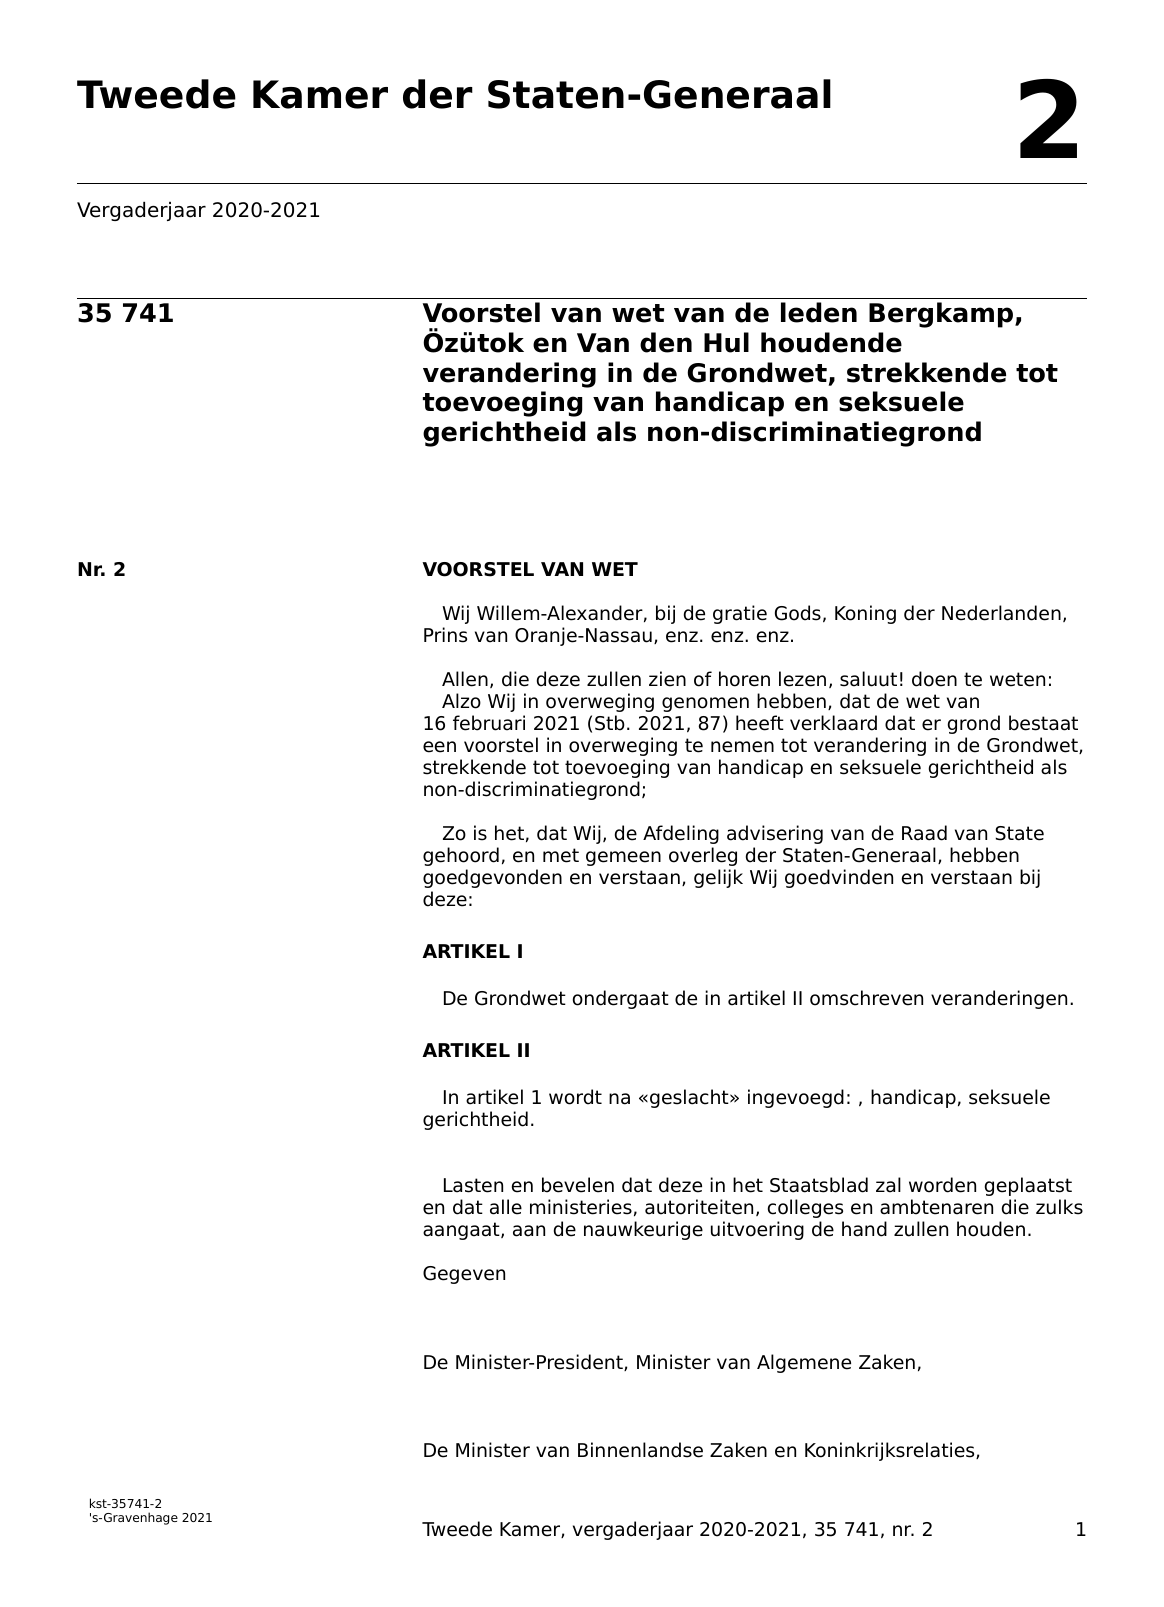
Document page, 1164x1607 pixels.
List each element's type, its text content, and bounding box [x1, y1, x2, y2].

text Lasten en bevelen dat deze in het Staatsblad zal worden geplaatst en dat alle ministeries, autoriteiten, colleges en ambtenaren die zulks aangaat, aan de nauwkeurige uitvoering de hand zullen houden. [422, 1175, 1087, 1241]
text Allen, die deze zullen zien of horen lezen, saluut! doen te weten: [422, 669, 1087, 691]
text kst-35741-2 [88, 1497, 323, 1511]
text 's-Gravenhage 2021 [88, 1511, 323, 1525]
text In artikel 1 wordt na «geslacht» ingevoegd: , handicap, seksuele gerichtheid. [422, 1087, 1087, 1131]
table_header 2 [886, 59, 1087, 183]
text Wij Willem-Alexander, bij de gratie Gods, Koning der Nederlanden, Prins van Oranje-Nassau, enz. enz. enz. [422, 603, 1087, 647]
text De Minister van Binnenlandse Zaken en Koninkrijksrelaties, [422, 1440, 1087, 1462]
text De Grondwet ondergaat de in artikel II omschreven veranderingen. [422, 988, 1087, 1010]
table_cell Vergaderjaar 2020-2021 [77, 184, 1087, 298]
table_header Tweede Kamer der Staten-Generaal [77, 59, 886, 183]
subtitle ARTIKEL I [422, 941, 1087, 963]
subtitle 35 741 Voorstel van wet van de leden Bergkamp, Özütok en Van den Hul houdende verandering in de Grondwet, strekkende tot toevoeging van handicap en seksuele gerichtheid als non-discriminatiegrond [77, 299, 1087, 447]
text Gegeven [422, 1263, 1087, 1285]
text Zo is het, dat Wij, de Afdeling advisering van de Raad van State gehoord, en met gemeen overleg der Staten-Generaal, hebben goedgevonden en verstaan, gelijk Wij goedvinden en verstaan bij deze: [422, 823, 1087, 911]
subtitle ARTIKEL II [422, 1040, 1087, 1062]
text Alzo Wij in overweging genomen hebben, dat de wet van 16 februari 2021 (Stb. 2021, 87) heeft verklaard dat er grond bestaat een voorstel in overweging te nemen tot verandering in de Grondwet, strekkende tot toevoeging van handicap en seksuele gerichtheid als non-discriminatiegrond; [422, 691, 1087, 801]
text De Minister-President, Minister van Algemene Zaken, [422, 1352, 1087, 1374]
subtitle Nr. 2 VOORSTEL VAN WET [77, 558, 1087, 580]
